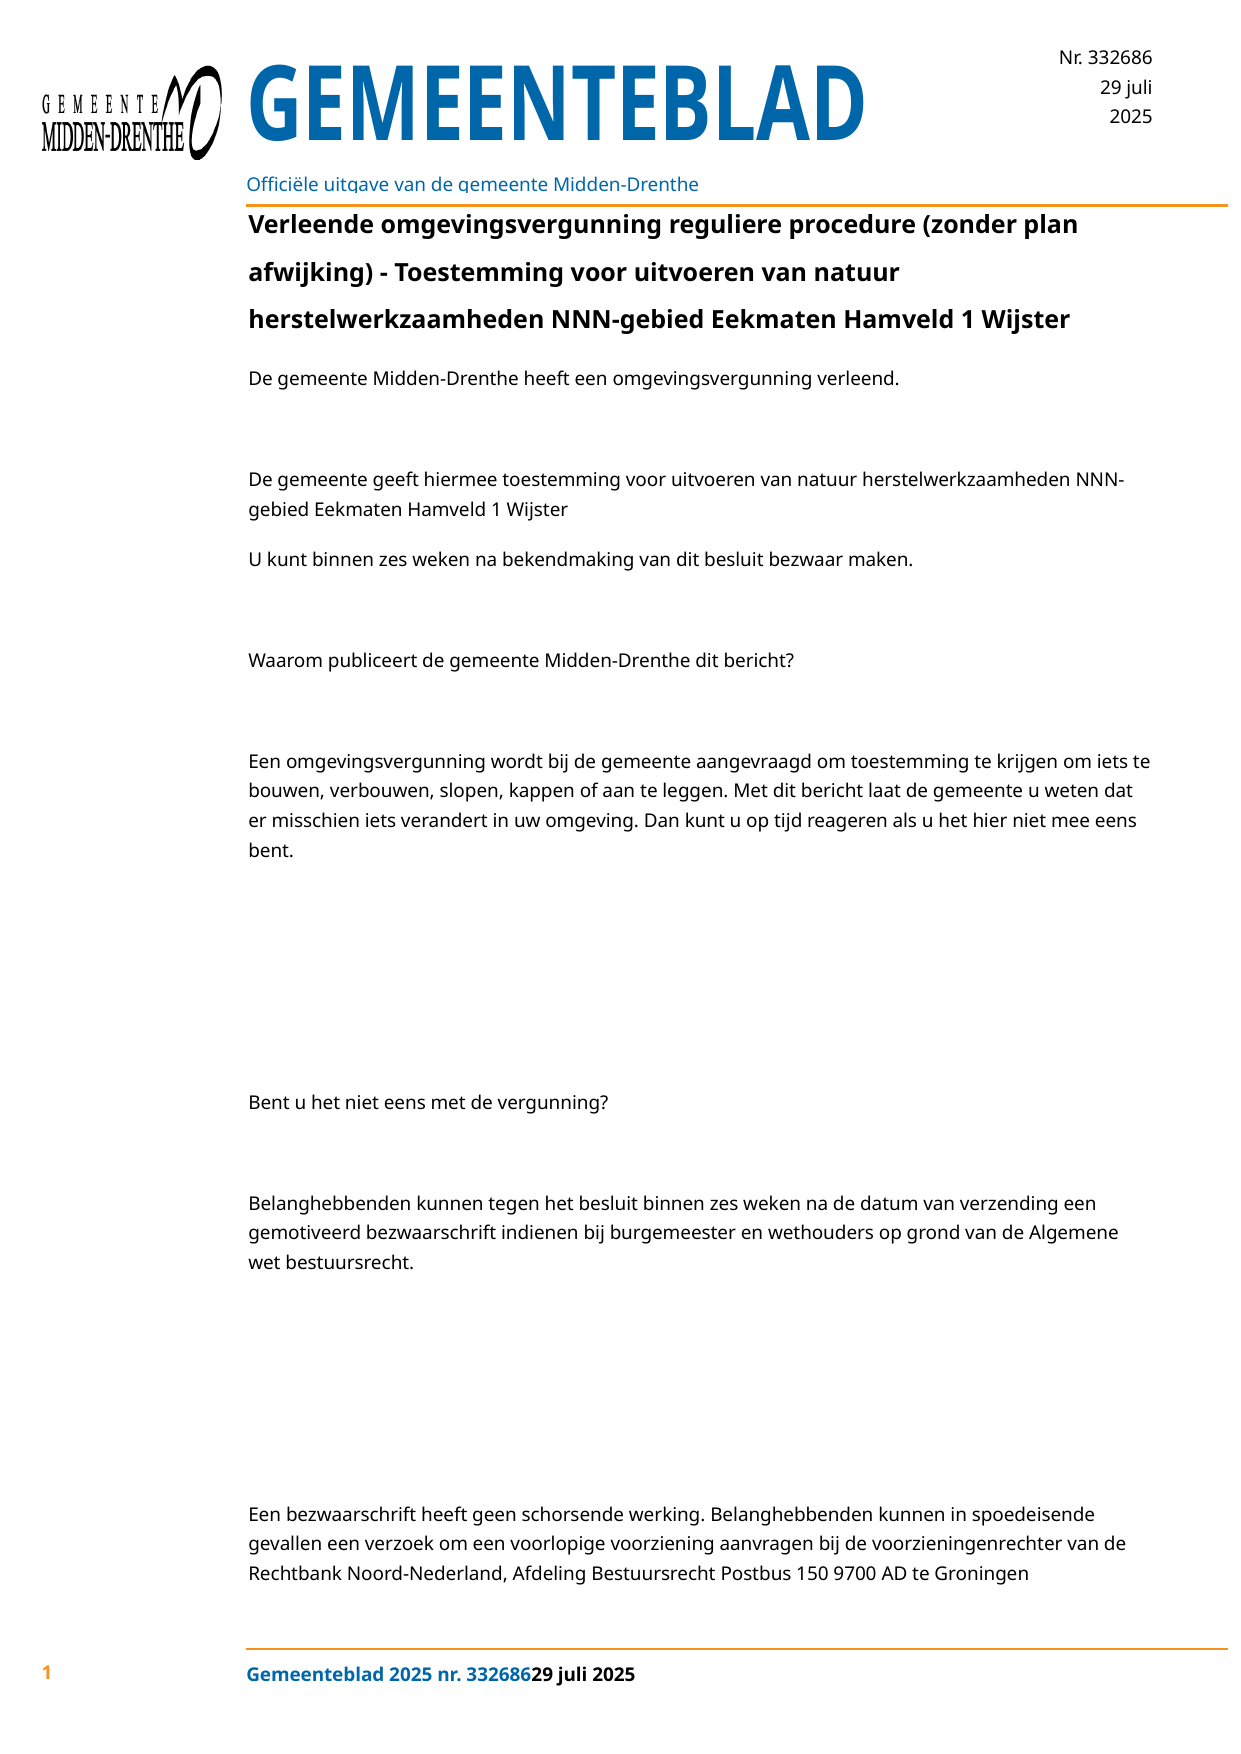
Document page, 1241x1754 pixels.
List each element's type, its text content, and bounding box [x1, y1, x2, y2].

text De gemeente geeft hiermee toestemming voor uitvoeren van natuur herstelwerkzaamheden NNN-gebied Eekmaten Hamveld 1 Wijster [248, 466, 1152, 522]
text Waarom publiceert de gemeente Midden-Drenthe dit bericht? [248, 647, 1152, 673]
text Een bezwaarschrift heeft geen schorsende werking. Belanghebbenden kunnen in spoedeisende gevallen een verzoek om een voorlopige voorziening aanvragen bij de voorzieningenrechter van de Rechtbank Noord-Nederland, Afdeling Bestuursrecht Postbus 150 9700 AD te Groningen [248, 1501, 1152, 1586]
text Verleende omgevingsvergunning reguliere procedure (zonder plan afwijking) - Toestemming voor uitvoeren van natuur herstelwerkzaamheden NNN-gebied Eekmaten Hamveld 1 Wijster [248, 207, 1152, 336]
text Een omgevingsvergunning wordt bij de gemeente aangevraagd om toestemming te krijgen om iets te bouwen, verbouwen, slopen, kappen of aan te leggen. Met dit bericht laat de gemeente u weten dat er misschien iets verandert in uw omgeving. Dan kunt u op tijd reageren als u het hier niet mee eens bent. [248, 748, 1152, 862]
text De gemeente Midden-Drenthe heeft een omgevingsvergunning verleend. [248, 366, 1152, 391]
text Belanghebbenden kunnen tegen het besluit binnen zes weken na de datum van verzending een gemotiveerd bezwaarschrift indienen bij burgemeester en wethouders op grond van de Algemene wet bestuursrecht. [248, 1190, 1152, 1274]
text Bent u het niet eens met de vergunning? [248, 1089, 1152, 1114]
picture [41, 47, 231, 172]
text U kunt binnen zes weken na bekendmaking van dit besluit bezwaar maken. [248, 546, 1152, 572]
